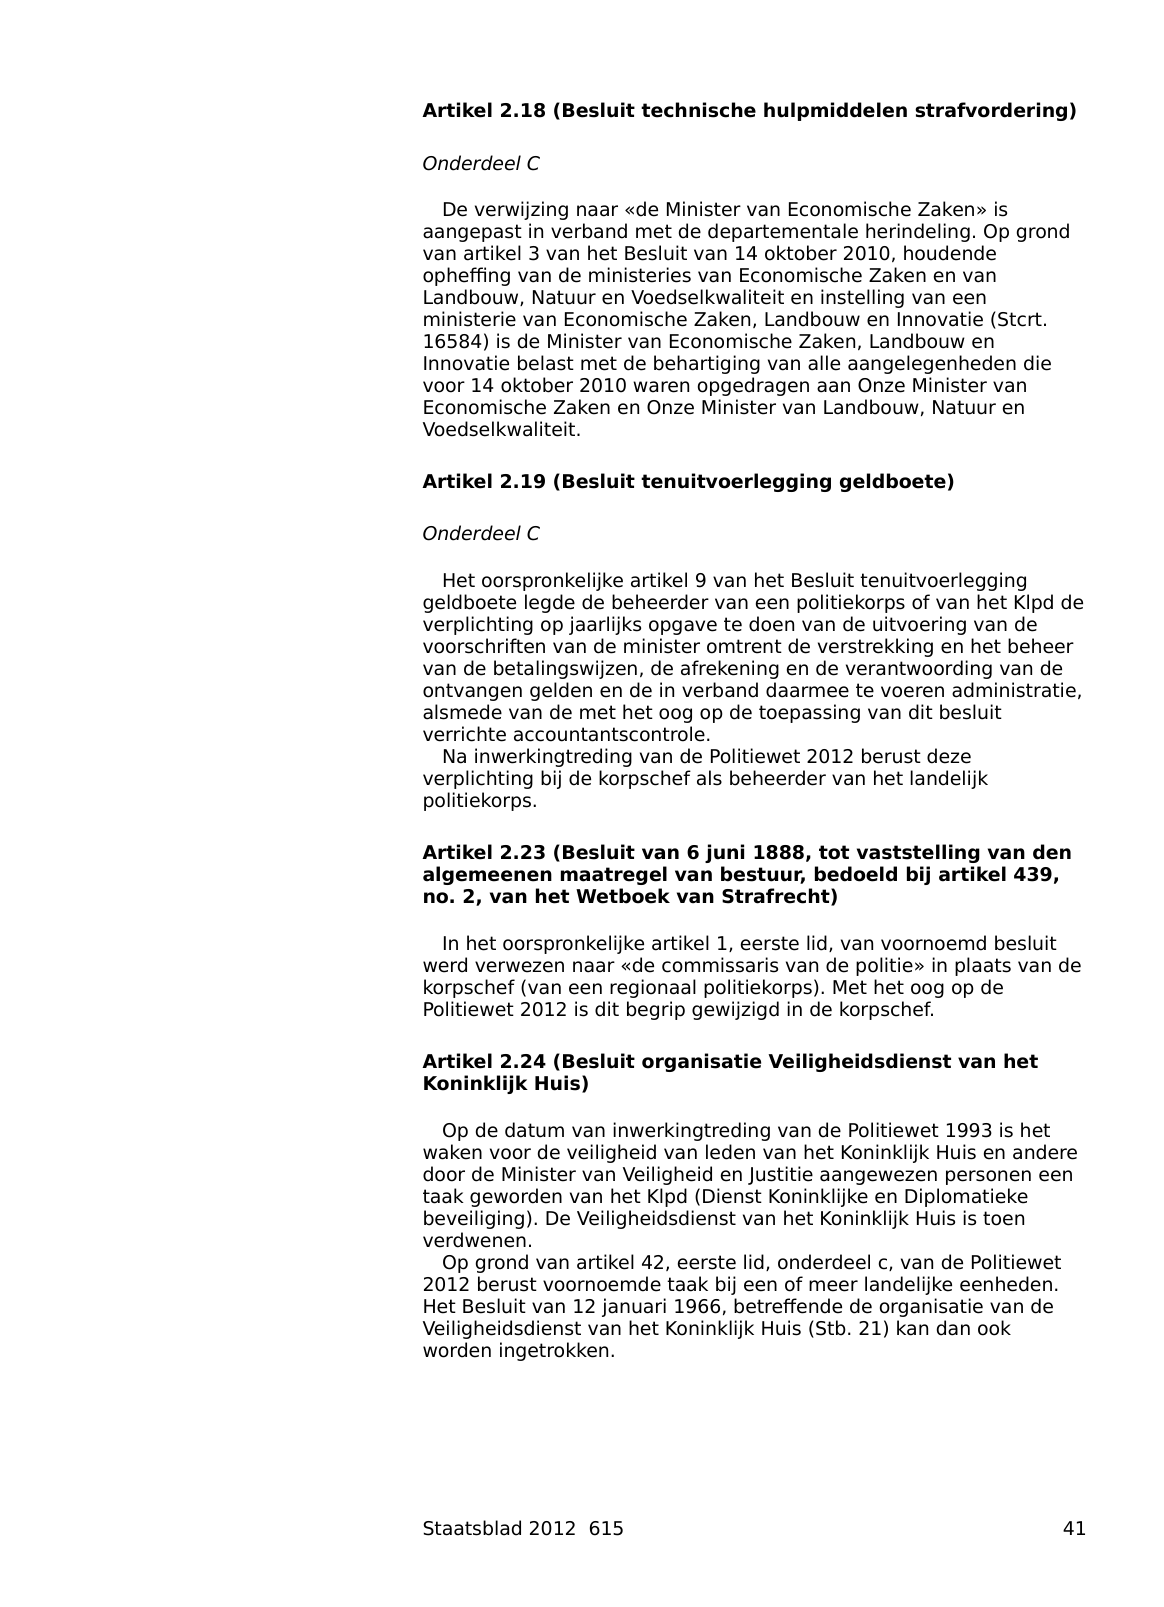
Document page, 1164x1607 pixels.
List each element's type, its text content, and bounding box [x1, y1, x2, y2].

text Na inwerkingtreding van de Politiewet 2012 berust deze verplichting bij de korpschef als beheerder van het landelijk politiekorps. [422, 746, 1087, 812]
subtitle Artikel 2.24 (Besluit organisatie Veiligheidsdienst van het Koninklijk Huis) [422, 1051, 1087, 1095]
subtitle Artikel 2.19 (Besluit tenuitvoerlegging geldboete) [422, 471, 1087, 493]
text Op grond van artikel 42, eerste lid, onderdeel c, van de Politiewet 2012 berust voornoemde taak bij een of meer landelijke eenheden. Het Besluit van 12 januari 1966, betreffende de organisatie van de Veiligheidsdienst van het Koninklijk Huis (Stb. 21) kan dan ook worden ingetrokken. [422, 1252, 1087, 1361]
subtitle Onderdeel C [422, 152, 1087, 174]
subtitle Onderdeel C [422, 523, 1087, 545]
text Op de datum van inwerkingtreding van de Politiewet 1993 is het waken voor de veiligheid van leden van het Koninklijk Huis en andere door de Minister van Veiligheid en Justitie aangewezen personen een taak geworden van het Klpd (Dienst Koninklijke en Diplomatieke beveiliging). De Veiligheidsdienst van het Koninklijk Huis is toen verdwenen. [422, 1120, 1087, 1252]
subtitle Artikel 2.23 (Besluit van 6 juni 1888, tot vaststelling van den algemeenen maatregel van bestuur, bedoeld bij artikel 439, no. 2, van het Wetboek van Strafrecht) [422, 842, 1087, 908]
text In het oorspronkelijke artikel 1, eerste lid, van voornoemd besluit werd verwezen naar «de commissaris van de politie» in plaats van de korpschef (van een regionaal politiekorps). Met het oog op de Politiewet 2012 is dit begrip gewijzigd in de korpschef. [422, 933, 1087, 1021]
text Het oorspronkelijke artikel 9 van het Besluit tenuitvoerlegging geldboete legde de beheerder van een politiekorps of van het Klpd de verplichting op jaarlijks opgave te doen van de uitvoering van de voorschriften van de minister omtrent de verstrekking en het beheer van de betalingswijzen, de afrekening en de verantwoording van de ontvangen gelden en de in verband daarmee te voeren administratie, alsmede van de met het oog op de toepassing van dit besluit verrichte accountantscontrole. [422, 570, 1087, 746]
subtitle Artikel 2.18 (Besluit technische hulpmiddelen strafvordering) [422, 100, 1087, 122]
text De verwijzing naar «de Minister van Economische Zaken» is aangepast in verband met de departementale herindeling. Op grond van artikel 3 van het Besluit van 14 oktober 2010, houdende opheffing van de ministeries van Economische Zaken en van Landbouw, Natuur en Voedselkwaliteit en instelling van een ministerie van Economische Zaken, Landbouw en Innovatie (Stcrt. 16584) is de Minister van Economische Zaken, Landbouw en Innovatie belast met de behartiging van alle aangelegenheden die voor 14 oktober 2010 waren opgedragen aan Onze Minister van Economische Zaken en Onze Minister van Landbouw, Natuur en Voedselkwaliteit. [422, 199, 1087, 441]
